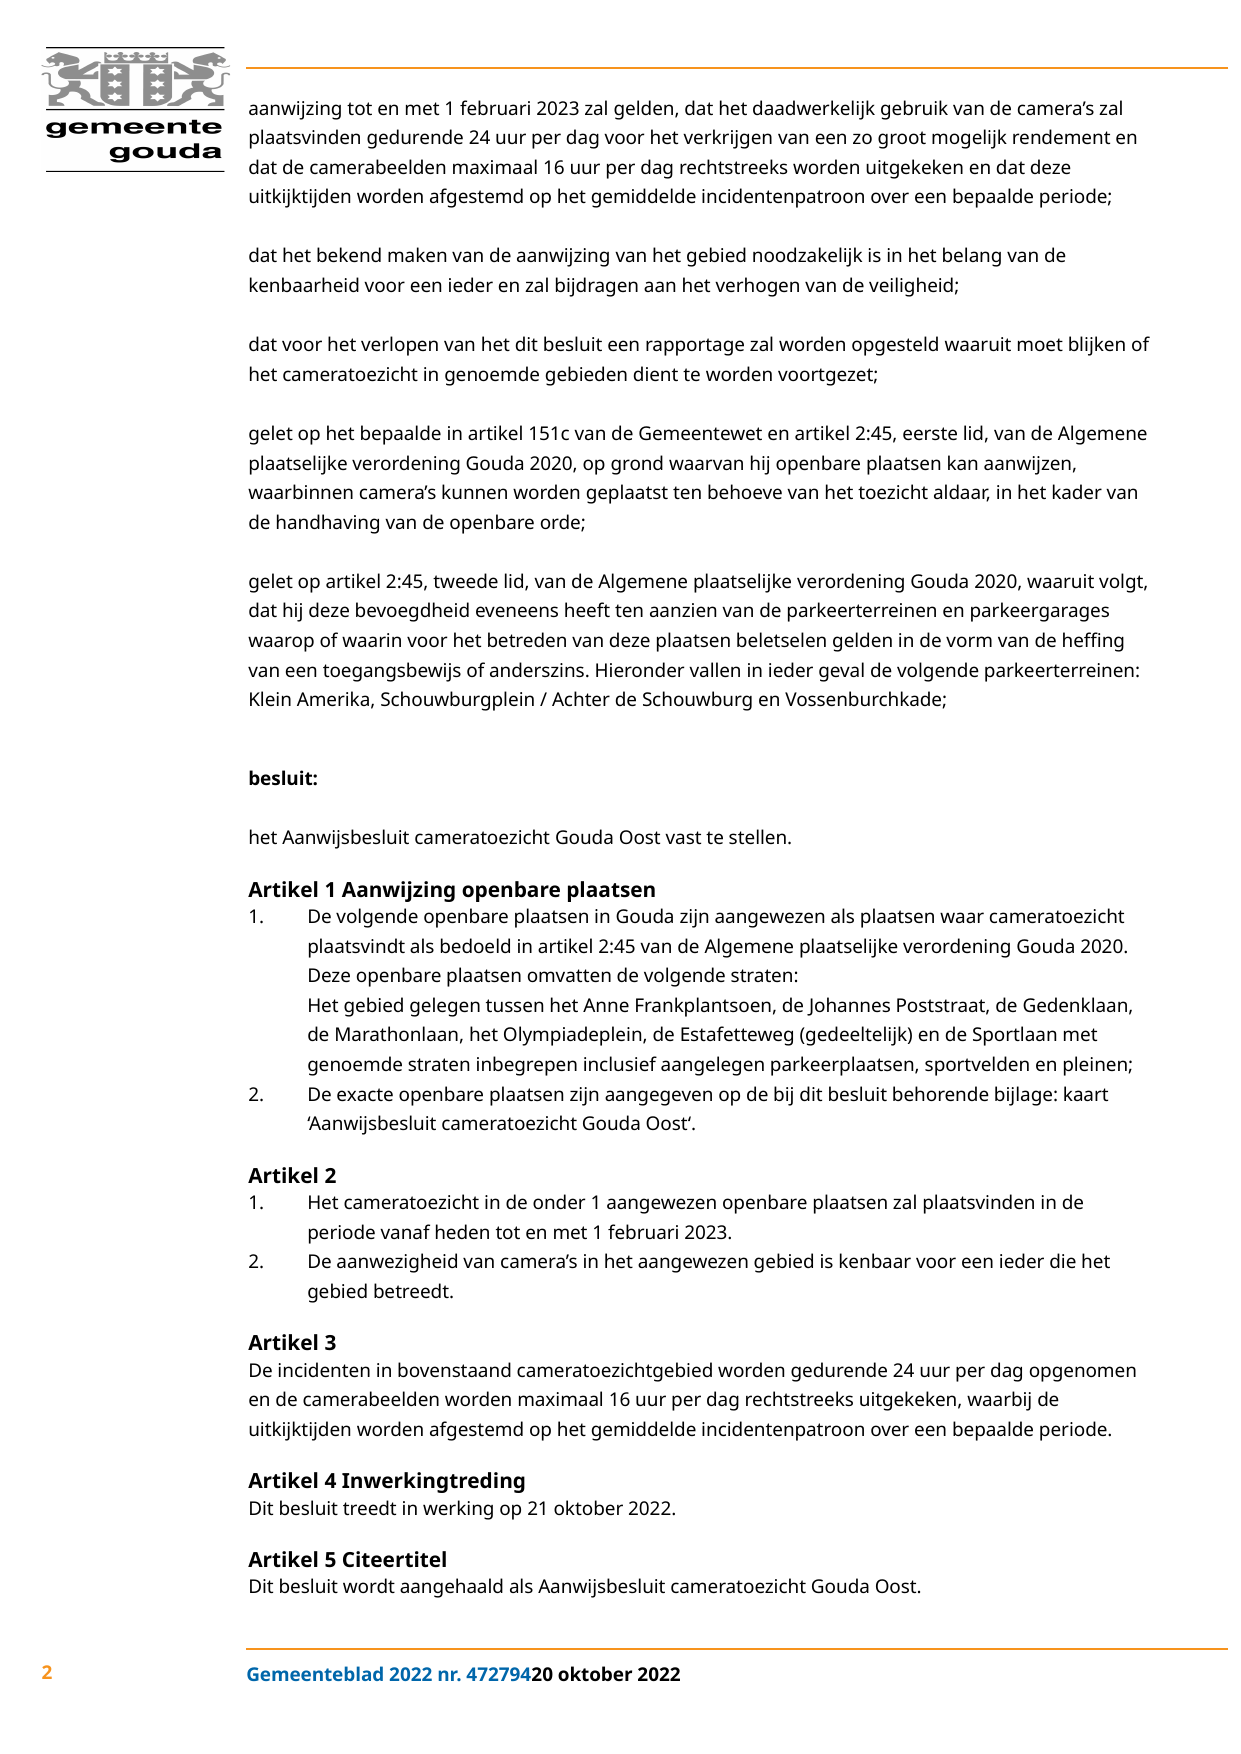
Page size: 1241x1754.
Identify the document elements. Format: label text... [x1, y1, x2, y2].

list De exacte openbare plaatsen zijn aangegeven op de bij dit besluit behorende bijlage: kaart ‘Aanwijsbesluit cameratoezicht Gouda Oost‘. [248, 1081, 1152, 1136]
list Het cameratoezicht in de onder 1 aangewezen openbare plaatsen zal plaatsvinden in de periode vanaf heden tot en met 1 februari 2023. [248, 1189, 1152, 1244]
text het Aanwijsbesluit cameratoezicht Gouda Oost vast te stellen. [248, 824, 1152, 850]
text dat voor het verlopen van het dit besluit een rapportage zal worden opgesteld waaruit moet blijken of het cameratoezicht in genoemde gebieden dient te worden voortgezet; [248, 331, 1152, 387]
text Dit besluit treedt in werking op 21 oktober 2022. [248, 1495, 1152, 1521]
text Artikel 4 Inwerkingtreding [248, 1466, 1152, 1495]
text Artikel 5 Citeertitel [248, 1545, 1152, 1574]
text besluit: [248, 765, 1152, 791]
text Dit besluit wordt aangehaald als Aanwijsbesluit cameratoezicht Gouda Oost. [248, 1574, 1152, 1599]
text aanwijzing tot en met 1 februari 2023 zal gelden, dat het daadwerkelijk gebruik van de camera’s zal plaatsvinden gedurende 24 uur per dag voor het verkrijgen van een zo groot mogelijk rendement en dat de camerabeelden maximaal 16 uur per dag rechtstreeks worden uitgekeken en dat deze uitkijktijden worden afgestemd op het gemiddelde incidentenpatroon over een bepaalde periode; [248, 95, 1152, 209]
text dat het bekend maken van de aanwijzing van het gebied noodzakelijk is in het belang van de kenbaarheid voor een ieder en zal bijdragen aan het verhogen van de veiligheid; [248, 243, 1152, 298]
text Artikel 3 [248, 1328, 1152, 1357]
text gelet op het bepaalde in artikel 151c van de Gemeentewet en artikel 2:45, eerste lid, van de Algemene plaatselijke verordening Gouda 2020, op grond waarvan hij openbare plaatsen kan aanwijzen, waarbinnen camera’s kunnen worden geplaatst ten behoeve van het toezicht aldaar, in het kader van de handhaving van de openbare orde; [248, 420, 1152, 535]
picture [41, 47, 231, 172]
list De aanwezigheid van camera’s in het aangewezen gebied is kenbaar voor een ieder die het gebied betreedt. [248, 1248, 1152, 1304]
text Artikel 1 Aanwijzing openbare plaatsen [248, 875, 1152, 903]
text gelet op artikel 2:45, tweede lid, van de Algemene plaatselijke verordening Gouda 2020, waaruit volgt, dat hij deze bevoegdheid eveneens heeft ten aanzien van de parkeerterreinen en parkeergarages waarop of waarin voor het betreden van deze plaatsen beletselen gelden in de vorm van de heffing van een toegangsbewijs of anderszins. Hieronder vallen in ieder geval de volgende parkeerterreinen: Klein Amerika, Schouwburgplein / Achter de Schouwburg en Vossenburchkade; [248, 568, 1152, 712]
list De volgende openbare plaatsen in Gouda zijn aangewezen als plaatsen waar cameratoezicht plaatsvindt als bedoeld in artikel 2:45 van de Algemene plaatselijke verordening Gouda 2020. Deze openbare plaatsen omvatten de volgende straten: [248, 903, 1152, 988]
text Artikel 2 [248, 1161, 1152, 1189]
list Het gebied gelegen tussen het Anne Frankplantsoen, de Johannes Poststraat, de Gedenklaan, de Marathonlaan, het Olympiadeplein, de Estafetteweg (gedeeltelijk) en de Sportlaan met genoemde straten inbegrepen inclusief aangelegen parkeerplaatsen, sportvelden en pleinen; [248, 992, 1152, 1077]
text De incidenten in bovenstaand cameratoezichtgebied worden gedurende 24 uur per dag opgenomen en de camerabeelden worden maximaal 16 uur per dag rechtstreeks uitgekeken, waarbij de uitkijktijden worden afgestemd op het gemiddelde incidentenpatroon over een bepaalde periode. [248, 1357, 1152, 1442]
